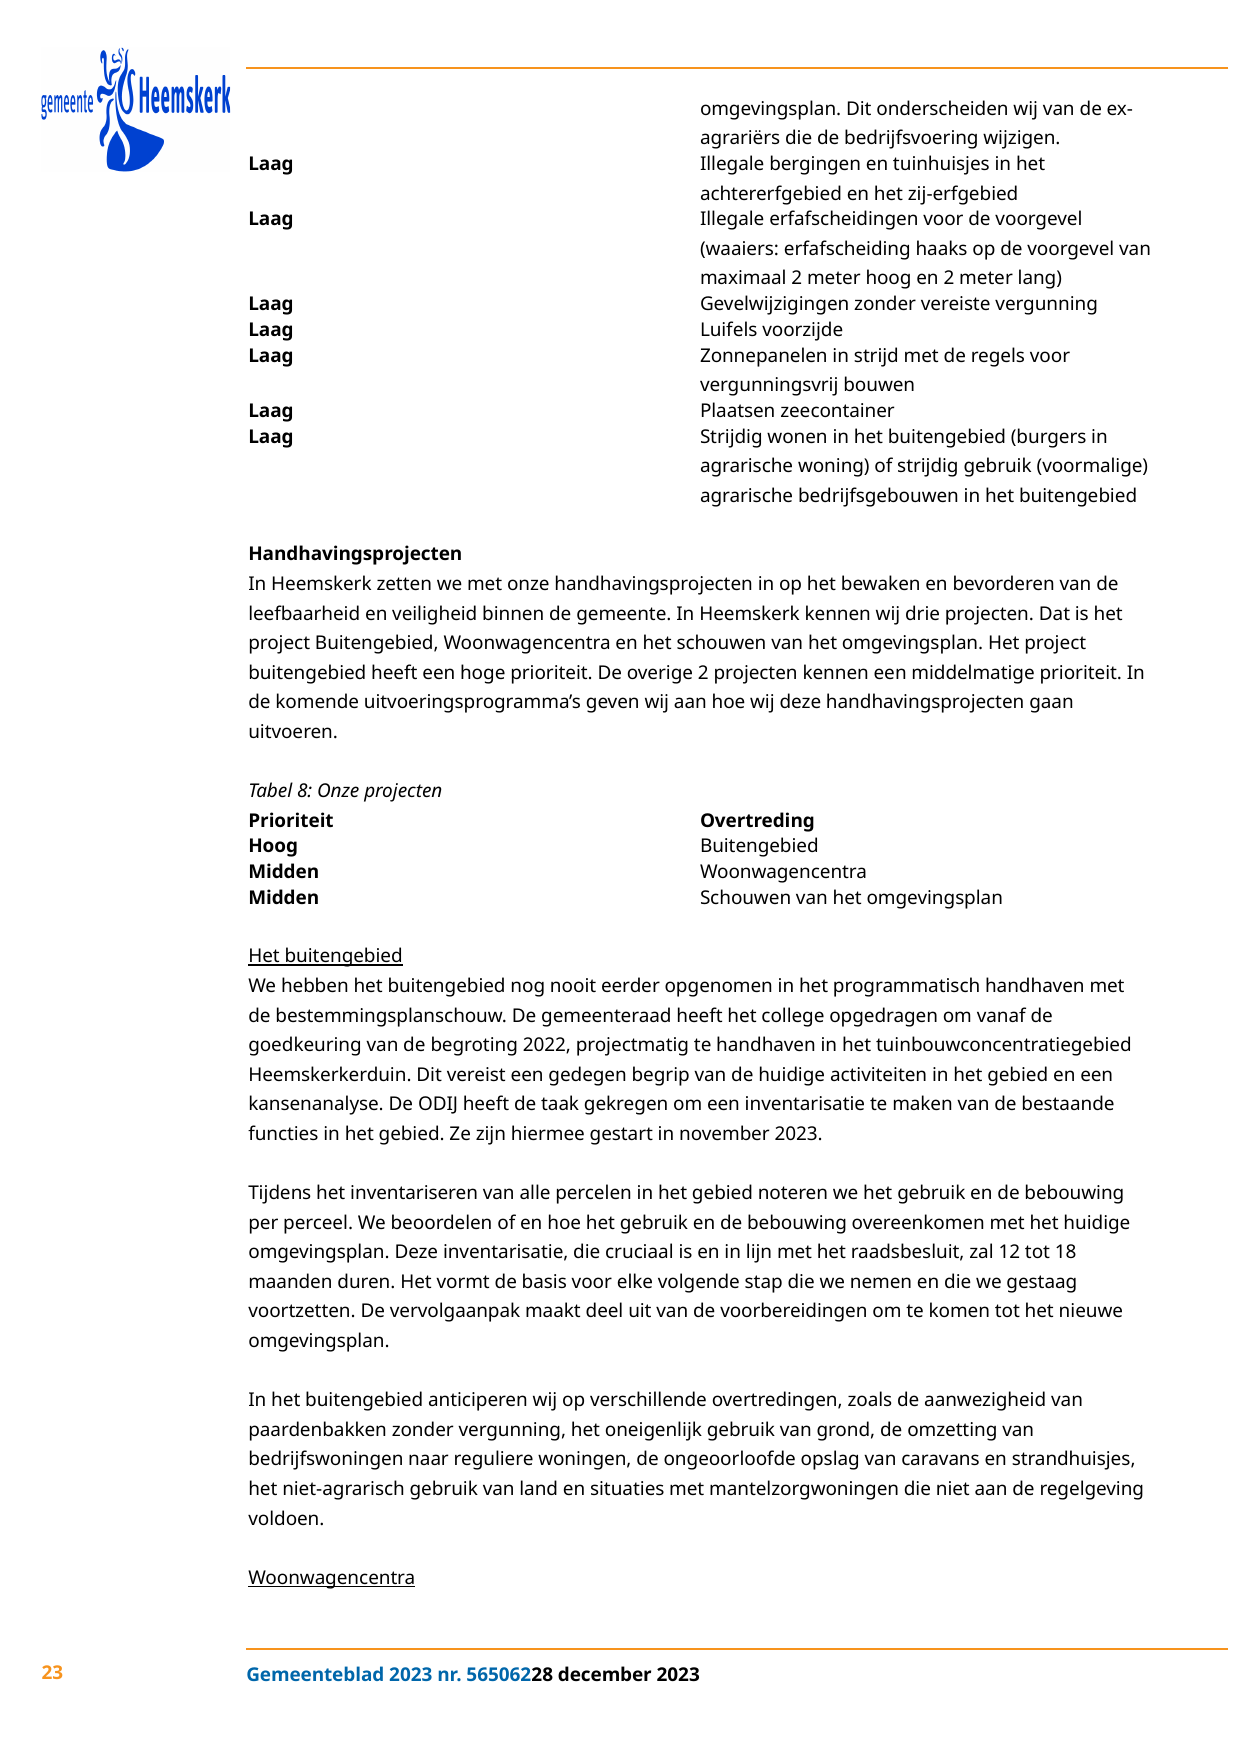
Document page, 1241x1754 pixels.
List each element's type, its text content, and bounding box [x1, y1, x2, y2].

text We hebben het buitengebied nog nooit eerder opgenomen in het programmatisch handhaven met de bestemmingsplanschouw. De gemeenteraad heeft het college opgedragen om vanaf de goedkeuring van de begroting 2022, projectmatig te handhaven in het tuinbouwconcentratiegebied Heemskerkerduin. Dit vereist een gedegen begrip van de huidige activiteiten in het gebied en een kansenanalyse. De ODIJ heeft de taak gekregen om een inventarisatie te maken van de bestaande functies in het gebied. Ze zijn hiermee gestart in november 2023. [248, 972, 1152, 1146]
table_cell Plaatsen zeecontainer [700, 397, 1152, 423]
table_cell Buitengebied [700, 833, 1152, 858]
table_cell Strijdig wonen in het buitengebied (burgers in agrarische woning) of strijdig gebruik (voormalige) agrarische bedrijfsgebouwen in het buitengebied [700, 423, 1152, 508]
text Handhavingsprojecten [248, 541, 1152, 566]
text Tabel 8: Onze projecten [248, 777, 1152, 803]
text Het buitengebied [248, 943, 1152, 968]
table_cell Illegale erfafscheidingen voor de voorgevel (waaiers: erfafscheiding haaks op de voorgevel van maximaal 2 meter hoog en 2 meter lang) [700, 205, 1152, 290]
text Woonwagencentra [248, 1564, 1152, 1589]
text In het buitengebied anticiperen wij op verschillende overtredingen, zoals de aanwezigheid van paardenbakken zonder vergunning, het oneigenlijk gebruik van grond, de omzetting van bedrijfswoningen naar reguliere woningen, de ongeoorloofde opslag van caravans en strandhuisjes, het niet-agrarisch gebruik van land en situaties met mantelzorgwoningen die niet aan de regelgeving voldoen. [248, 1386, 1152, 1530]
table_cell Laag [248, 397, 700, 423]
table_cell Hoog [248, 833, 700, 858]
table_cell Midden [248, 858, 700, 884]
table_cell Laag [248, 205, 700, 290]
table_cell Laag [248, 423, 700, 508]
table_cell omgevingsplan. Dit onderscheiden wij van de ex-agrariërs die de bedrijfsvoering wijzigen. [700, 95, 1152, 150]
table_cell Schouwen van het omgevingsplan [700, 884, 1152, 910]
table_cell Midden [248, 884, 700, 910]
table_cell Illegale bergingen en tuinhuisjes in het achtererfgebied en het zij-erfgebied [700, 150, 1152, 205]
table_header Prioriteit [248, 807, 700, 833]
table_cell Laag [248, 316, 700, 342]
table_cell Luifels voorzijde [700, 316, 1152, 342]
table_cell Gevelwijzigingen zonder vereiste vergunning [700, 290, 1152, 316]
table_header Overtreding [700, 807, 1152, 833]
table_cell Zonnepanelen in strijd met de regels voor vergunningsvrij bouwen [700, 342, 1152, 397]
text In Heemskerk zetten we met onze handhavingsprojecten in op het bewaken en bevorderen van de leefbaarheid en veiligheid binnen de gemeente. In Heemskerk kennen wij drie projecten. Dat is het project Buitengebied, Woonwagencentra en het schouwen van het omgevingsplan. Het project buitengebied heeft een hoge prioriteit. De overige 2 projecten kennen een middelmatige prioriteit. In de komende uitvoeringsprogramma’s geven wij aan hoe wij deze handhavingsprojecten gaan uitvoeren. [248, 570, 1152, 744]
text Tijdens het inventariseren van alle percelen in het gebied noteren we het gebruik en de bebouwing per perceel. We beoordelen of en hoe het gebruik en de bebouwing overeenkomen met het huidige omgevingsplan. Deze inventarisatie, die cruciaal is en in lijn met het raadsbesluit, zal 12 tot 18 maanden duren. Het vormt de basis voor elke volgende stap die we nemen en die we gestaag voortzetten. De vervolgaanpak maakt deel uit van de voorbereidingen om te komen tot het nieuwe omgevingsplan. [248, 1179, 1152, 1353]
picture [41, 47, 231, 172]
table_cell Laag [248, 342, 700, 397]
table_cell Laag [248, 290, 700, 316]
table_cell [248, 95, 700, 150]
table_cell Woonwagencentra [700, 858, 1152, 884]
table_cell Laag [248, 150, 700, 205]
